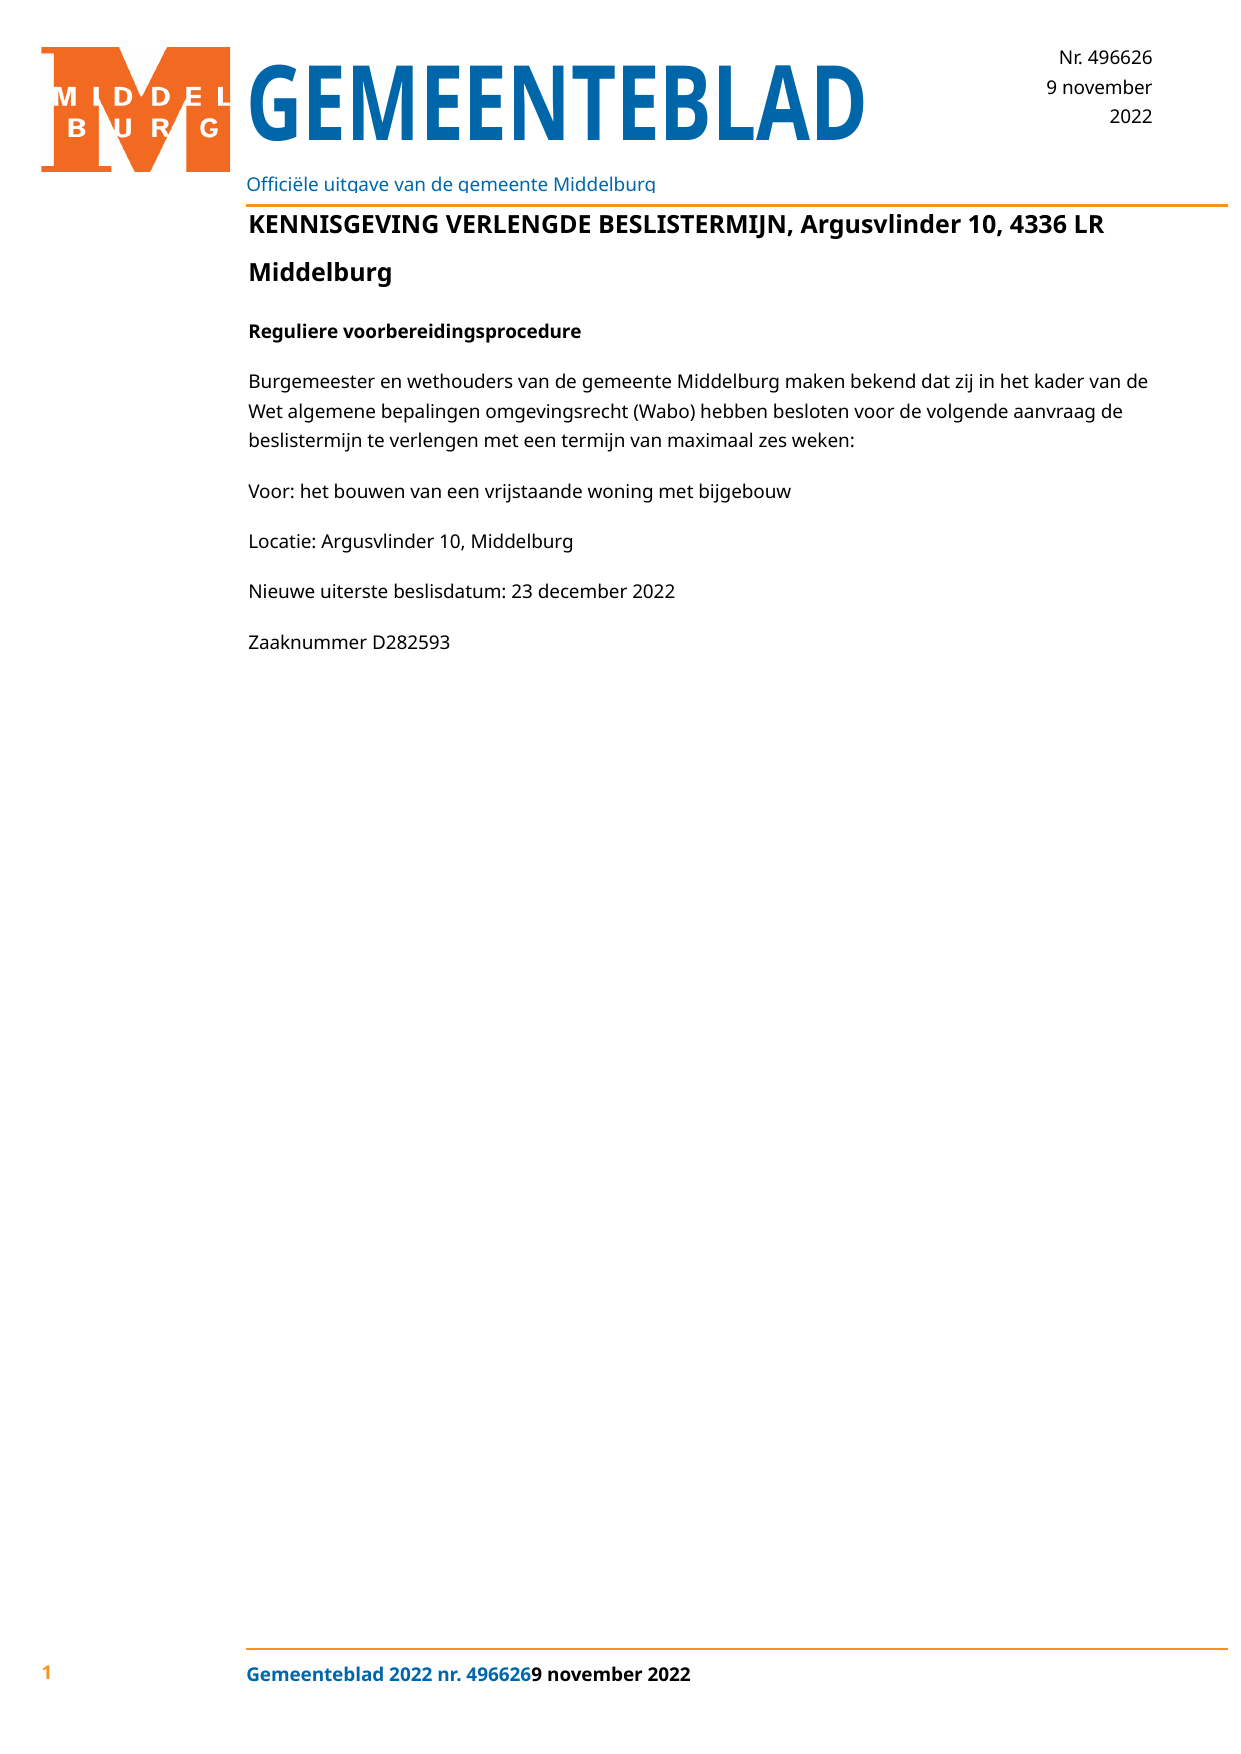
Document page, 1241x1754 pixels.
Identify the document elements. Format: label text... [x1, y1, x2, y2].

text KENNISGEVING VERLENGDE BESLISTERMIJN, Argusvlinder 10, 4336 LR Middelburg [248, 207, 1152, 288]
picture [41, 47, 231, 172]
text Burgemeester en wethouders van de gemeente Middelburg maken bekend dat zij in het kader van de Wet algemene bepalingen omgevingsrecht (Wabo) hebben besloten voor de volgende aanvraag de beslistermijn te verlengen met een termijn van maximaal zes weken: [248, 368, 1152, 453]
text Nieuwe uiterste beslisdatum: 23 december 2022 [248, 579, 1152, 604]
text Reguliere voorbereidingsprocedure [248, 318, 1152, 344]
text Voor: het bouwen van een vrijstaande woning met bijgebouw [248, 478, 1152, 504]
text Zaaknummer D282593 [248, 629, 1152, 655]
text Locatie: Argusvlinder 10, Middelburg [248, 528, 1152, 554]
